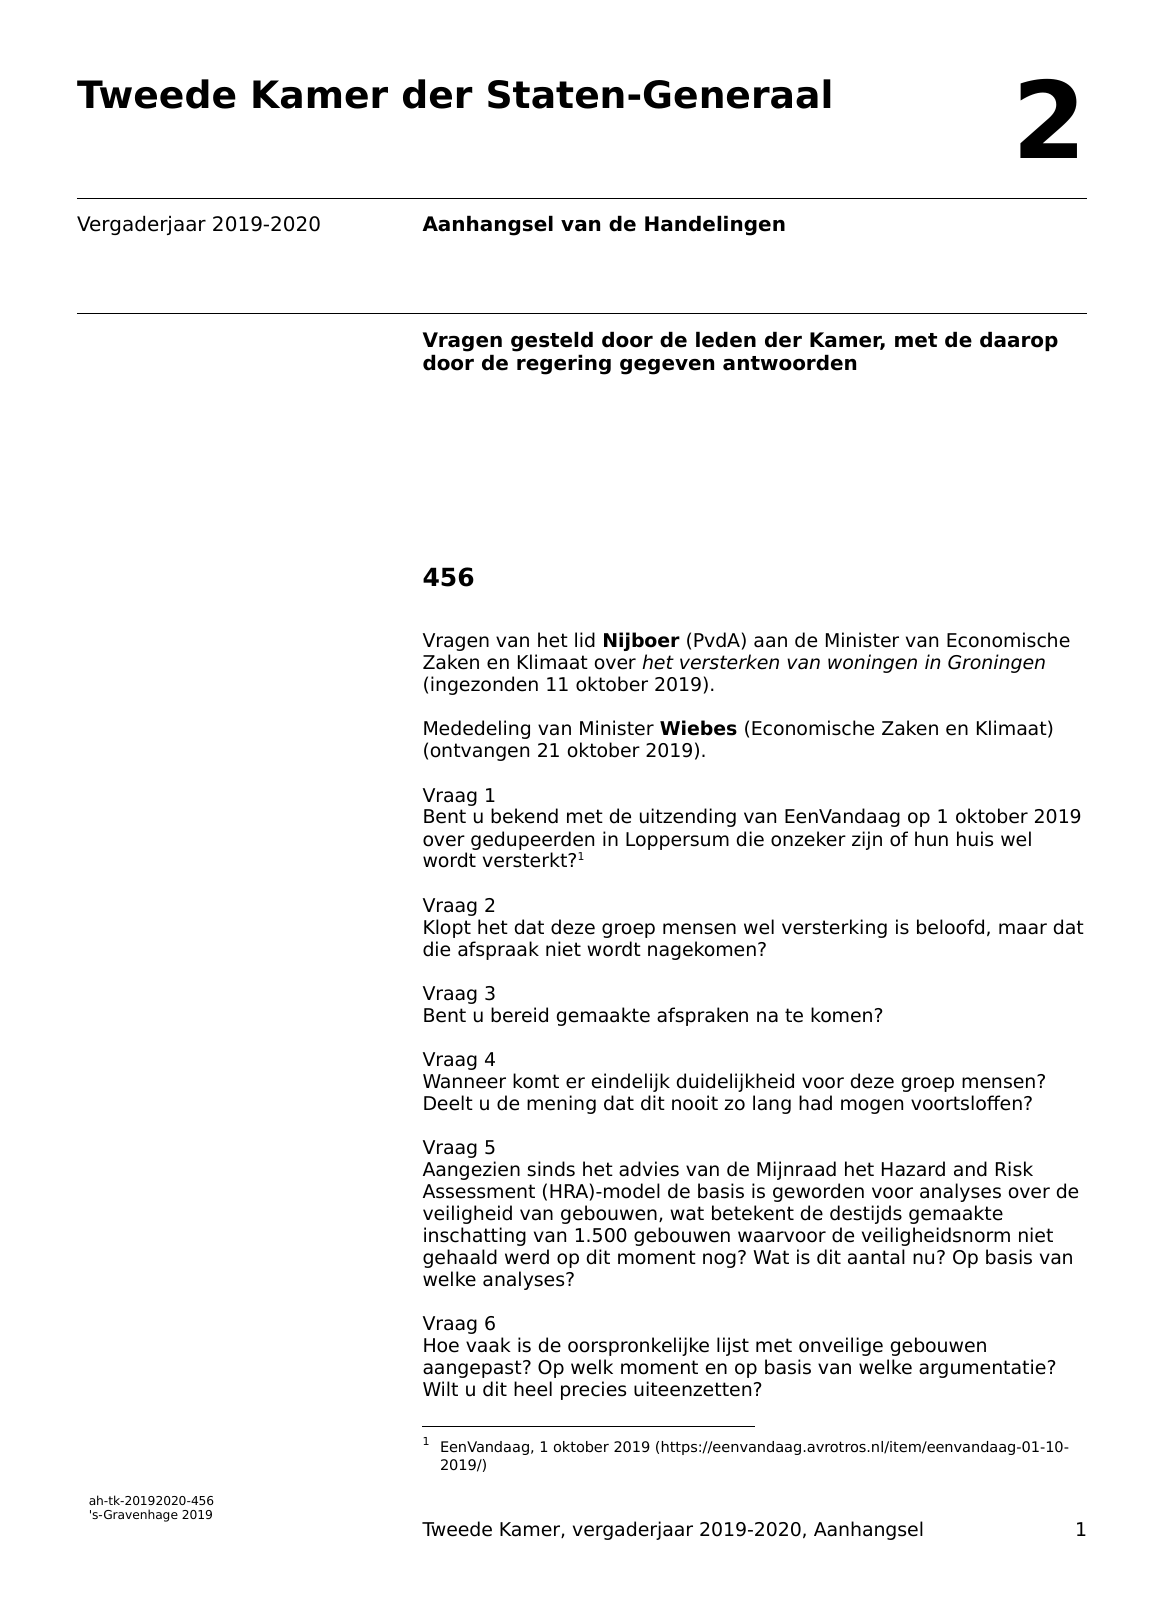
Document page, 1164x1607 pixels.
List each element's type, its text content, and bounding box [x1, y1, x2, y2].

table_cell Vergaderjaar 2019-2020 [77, 199, 422, 313]
text ah-tk-20192020-456 [88, 1494, 323, 1508]
text Aangezien sinds het advies van de Mijnraad het Hazard and Risk Assessment (HRA)-model de basis is geworden voor analyses over de veiligheid van gebouwen, wat betekent de destijds gemaakte inschatting van 1.500 gebouwen waarvoor de veiligheidsnorm niet gehaald werd op dit moment nog? Wat is dit aantal nu? Op basis van welke analyses? [422, 1159, 1087, 1291]
text 's-Gravenhage 2019 [88, 1508, 323, 1522]
table_cell Vragen gesteld door de leden der Kamer, met de daarop door de regering gegeven antwoorden [422, 314, 1087, 375]
text Vraag 5 [422, 1137, 1087, 1159]
text Hoe vaak is de oorspronkelijke lijst met onveilige gebouwen aangepast? Op welk moment en op basis van welke argumentatie? Wilt u dit heel precies uiteenzetten? [422, 1335, 1087, 1401]
table_header 2 [886, 59, 1087, 198]
text Vraag 6 [422, 1313, 1087, 1335]
text Vraag 4 [422, 1049, 1087, 1071]
table_cell [77, 314, 422, 375]
table_header Tweede Kamer der Staten-Generaal [77, 59, 886, 198]
text Vraag 2 [422, 894, 1087, 917]
text Klopt het dat deze groep mensen wel versterking is beloofd, maar dat die afspraak niet wordt nagekomen? [422, 917, 1087, 961]
text 456 [422, 563, 1087, 592]
text Bent u bekend met de uitzending van EenVandaag op 1 oktober 2019 over gedupeerden in Loppersum die onzeker zijn of hun huis wel wordt versterkt? [422, 806, 1087, 872]
text Vragen van het lid Nijboer (PvdA) aan de Minister van Economische Zaken en Klimaat over het versterken van woningen in Groningen (ingezonden 11 oktober 2019). [422, 630, 1087, 696]
text Vraag 3 [422, 983, 1087, 1005]
text EenVandaag, 1 oktober 2019 (https://eenvandaag.avrotros.nl/item/eenvandaag-01-10-2019/) [422, 1435, 1087, 1474]
text Bent u bereid gemaakte afspraken na te komen? [422, 1005, 1087, 1027]
text Wanneer komt er eindelijk duidelijkheid voor deze groep mensen? Deelt u de mening dat dit nooit zo lang had mogen voortsloffen? [422, 1071, 1087, 1115]
table_cell Aanhangsel van de Handelingen [422, 199, 1087, 313]
text Mededeling van Minister Wiebes (Economische Zaken en Klimaat) (ontvangen 21 oktober 2019). [422, 718, 1087, 762]
text Vraag 1 [422, 784, 1087, 806]
